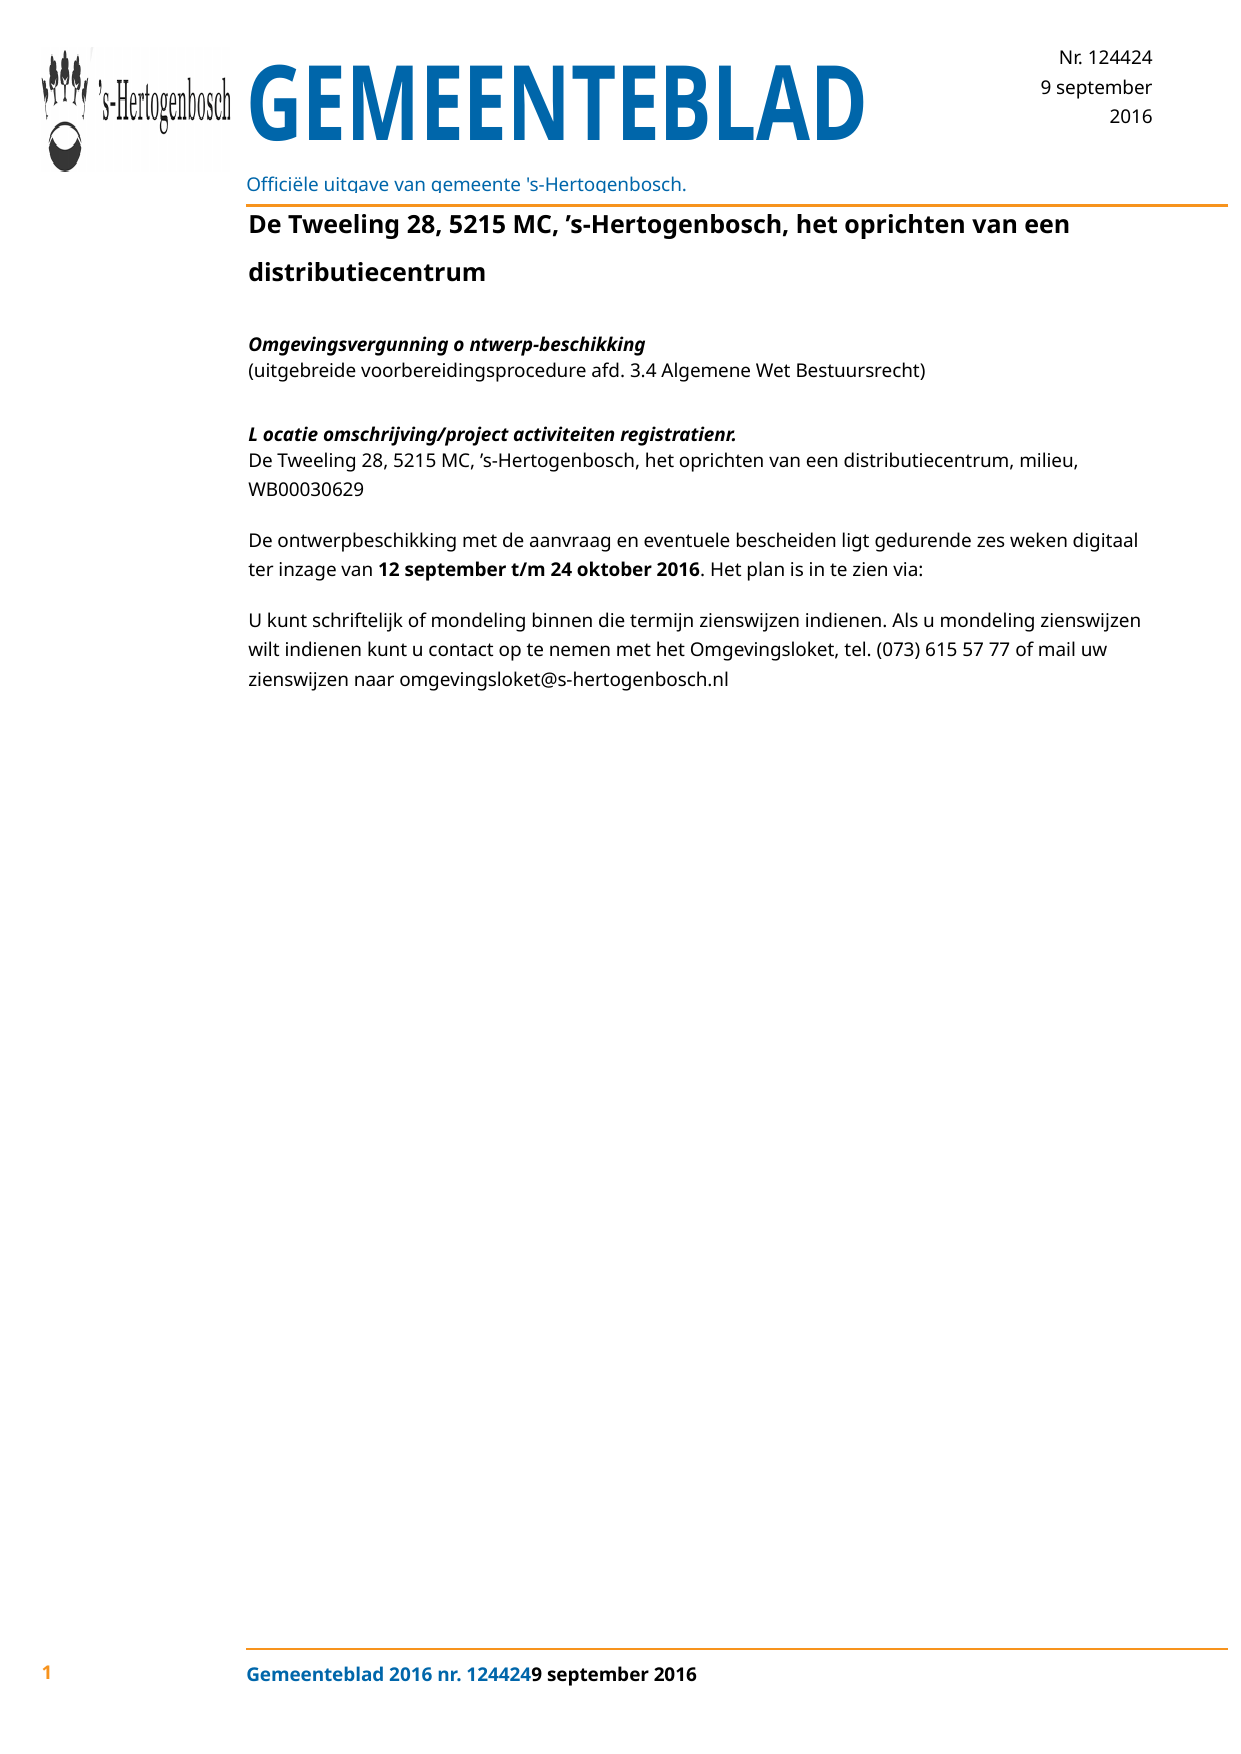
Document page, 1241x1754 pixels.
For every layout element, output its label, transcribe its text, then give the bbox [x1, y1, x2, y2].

text De ontwerpbeschikking met de aanvraag en eventuele bescheiden ligt gedurende zes weken digitaal ter inzage van 12 september t/m 24 oktober 2016. Het plan is in te zien via: [248, 527, 1152, 582]
text (uitgebreide voorbereidingsprocedure afd. 3.4 Algemene Wet Bestuursrecht) [248, 357, 1152, 383]
text Omgevingsvergunning o ntwerp-beschikking [248, 331, 1152, 357]
text De Tweeling 28, 5215 MC, ’s-Hertogenbosch, het oprichten van een distributiecentrum [248, 207, 1152, 288]
text U kunt schriftelijk of mondeling binnen die termijn zienswijzen indienen. Als u mondeling zienswijzen wilt indienen kunt u contact op te nemen met het Omgevingsloket, tel. (073) 615 57 77 of mail uw zienswijzen naar omgevingsloket@s-hertogenbosch.nl [248, 607, 1152, 692]
text L ocatie omschrijving/project activiteiten registratienr. [248, 421, 1152, 447]
picture [41, 47, 231, 172]
text De Tweeling 28, 5215 MC, ’s-Hertogenbosch, het oprichten van een distributiecentrum, milieu, WB00030629 [248, 447, 1152, 502]
